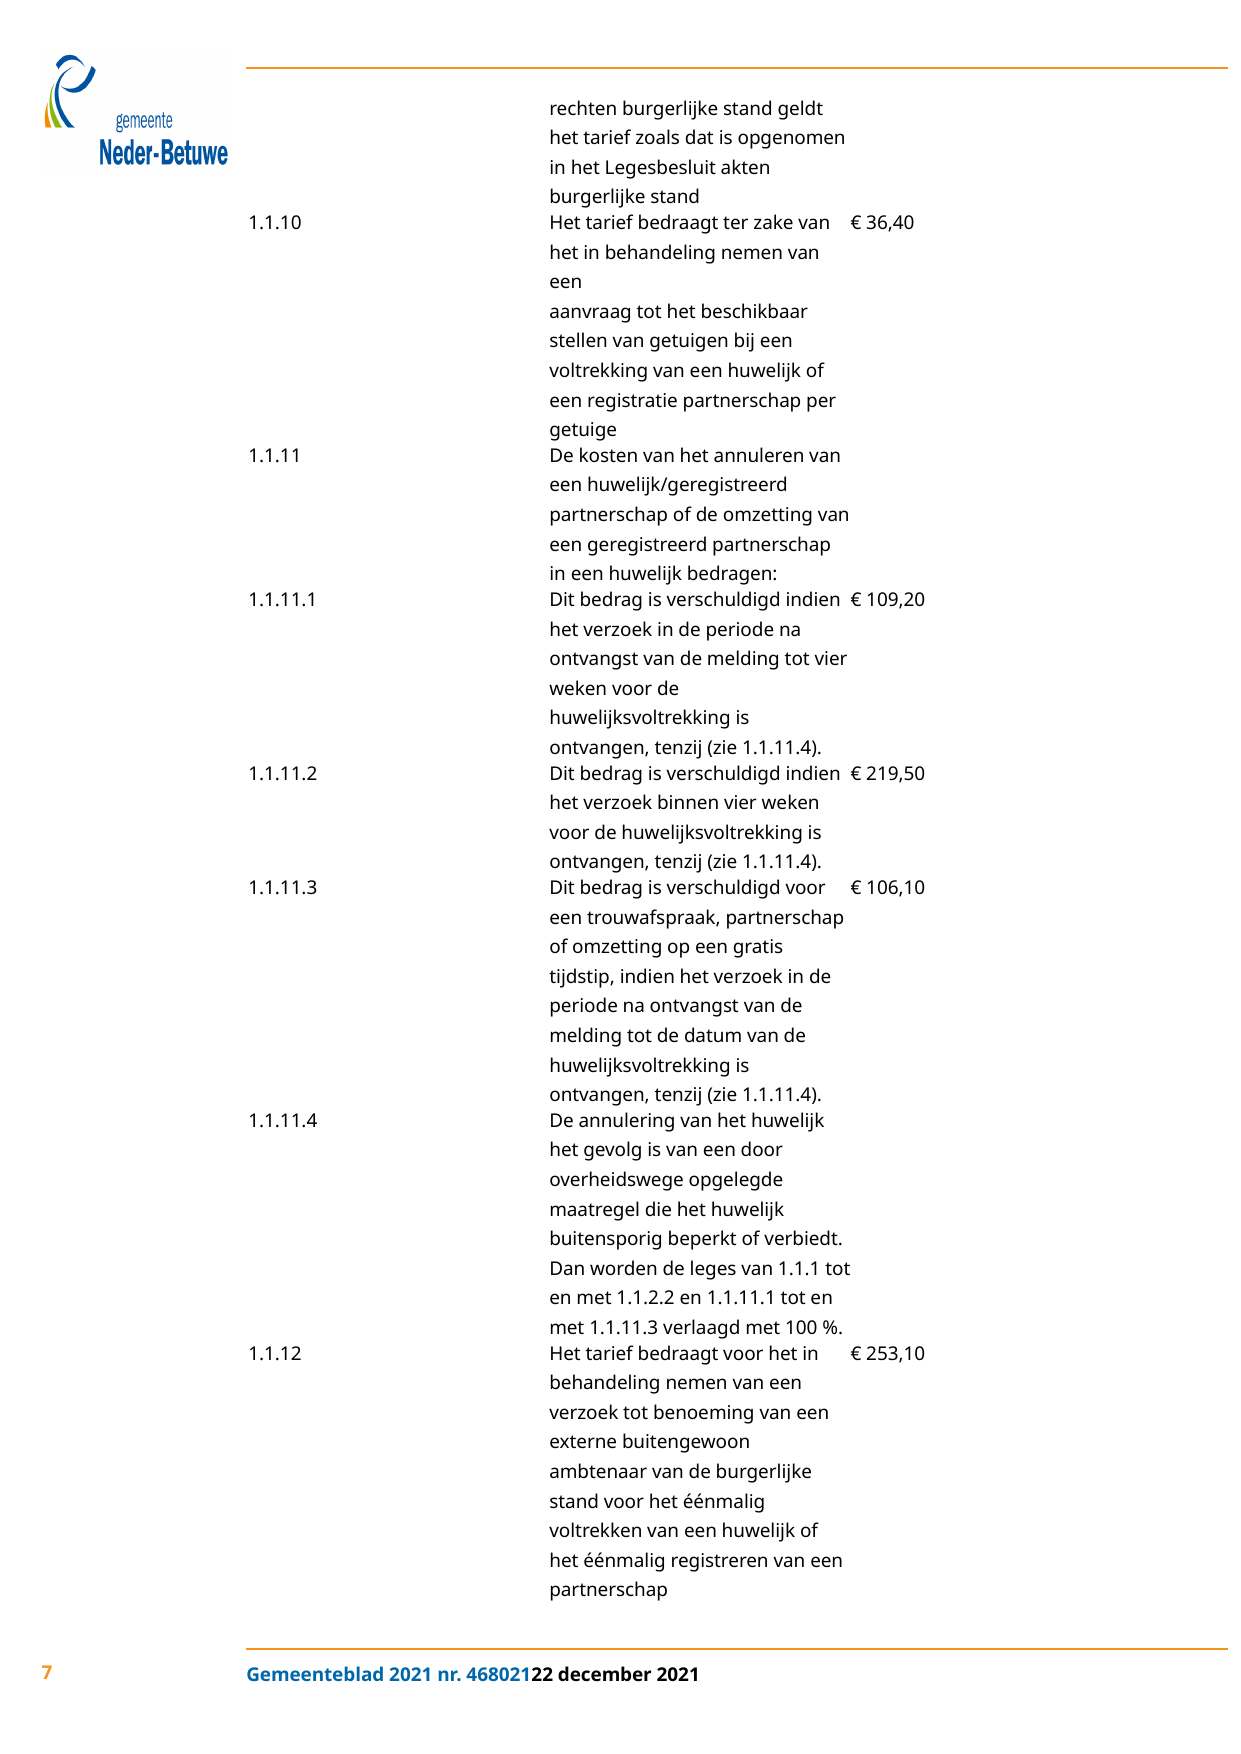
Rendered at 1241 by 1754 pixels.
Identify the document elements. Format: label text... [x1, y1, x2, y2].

table_cell 1.1.11.3 [248, 874, 549, 1107]
table_cell Het tarief bedraagt voor het in behandeling nemen van een verzoek tot benoeming van een externe buitengewoon ambtenaar van de burgerlijke stand voor het éénmalig voltrekken van een huwelijk of het éénmalig registreren van een partnerschap [549, 1340, 850, 1602]
table_cell De annulering van het huwelijk het gevolg is van een door overheidswege opgelegde maatregel die het huwelijk buitensporig beperkt of verbiedt. Dan worden de leges van 1.1.1 tot en met 1.1.2.2 en 1.1.11.1 tot en met 1.1.11.3 verlaagd met 100 %. [549, 1107, 850, 1340]
table_cell 1.1.11.1 [248, 586, 549, 760]
table_cell [248, 95, 549, 209]
table_cell [850, 1107, 1152, 1340]
table_cell Het tarief bedraagt ter zake van het in behandeling nemen van een aanvraag tot het beschikbaar stellen van getuigen bij een voltrekking van een huwelijk of een registratie partnerschap per getuige [549, 209, 850, 442]
table_cell Dit bedrag is verschuldigd indien het verzoek binnen vier weken voor de huwelijksvoltrekking is ontvangen, tenzij (zie 1.1.11.4). [549, 760, 850, 874]
table_cell € 106,10 [850, 874, 1152, 1107]
table_cell € 36,40 [850, 209, 1152, 442]
table_cell 1.1.12 [248, 1340, 549, 1602]
table_cell [850, 442, 1152, 586]
table_cell rechten burgerlijke stand geldt het tarief zoals dat is opgenomen in het Legesbesluit akten burgerlijke stand [549, 95, 850, 209]
table_cell 1.1.11.4 [248, 1107, 549, 1340]
table_cell € 219,50 [850, 760, 1152, 874]
table_cell Dit bedrag is verschuldigd voor een trouwafspraak, partnerschap of omzetting op een gratis tijdstip, indien het verzoek in de periode na ontvangst van de melding tot de datum van de huwelijksvoltrekking is ontvangen, tenzij (zie 1.1.11.4). [549, 874, 850, 1107]
picture [41, 47, 231, 172]
table_cell € 109,20 [850, 586, 1152, 760]
table_cell 1.1.10 [248, 209, 549, 442]
table_cell 1.1.11.2 [248, 760, 549, 874]
table_cell Dit bedrag is verschuldigd indien het verzoek in de periode na ontvangst van de melding tot vier weken voor de huwelijksvoltrekking is ontvangen, tenzij (zie 1.1.11.4). [549, 586, 850, 760]
table_cell 1.1.11 [248, 442, 549, 586]
table_cell De kosten van het annuleren van een huwelijk/geregistreerd partnerschap of de omzetting van een geregistreerd partnerschap in een huwelijk bedragen: [549, 442, 850, 586]
table_cell [850, 95, 1152, 209]
table_cell € 253,10 [850, 1340, 1152, 1602]
